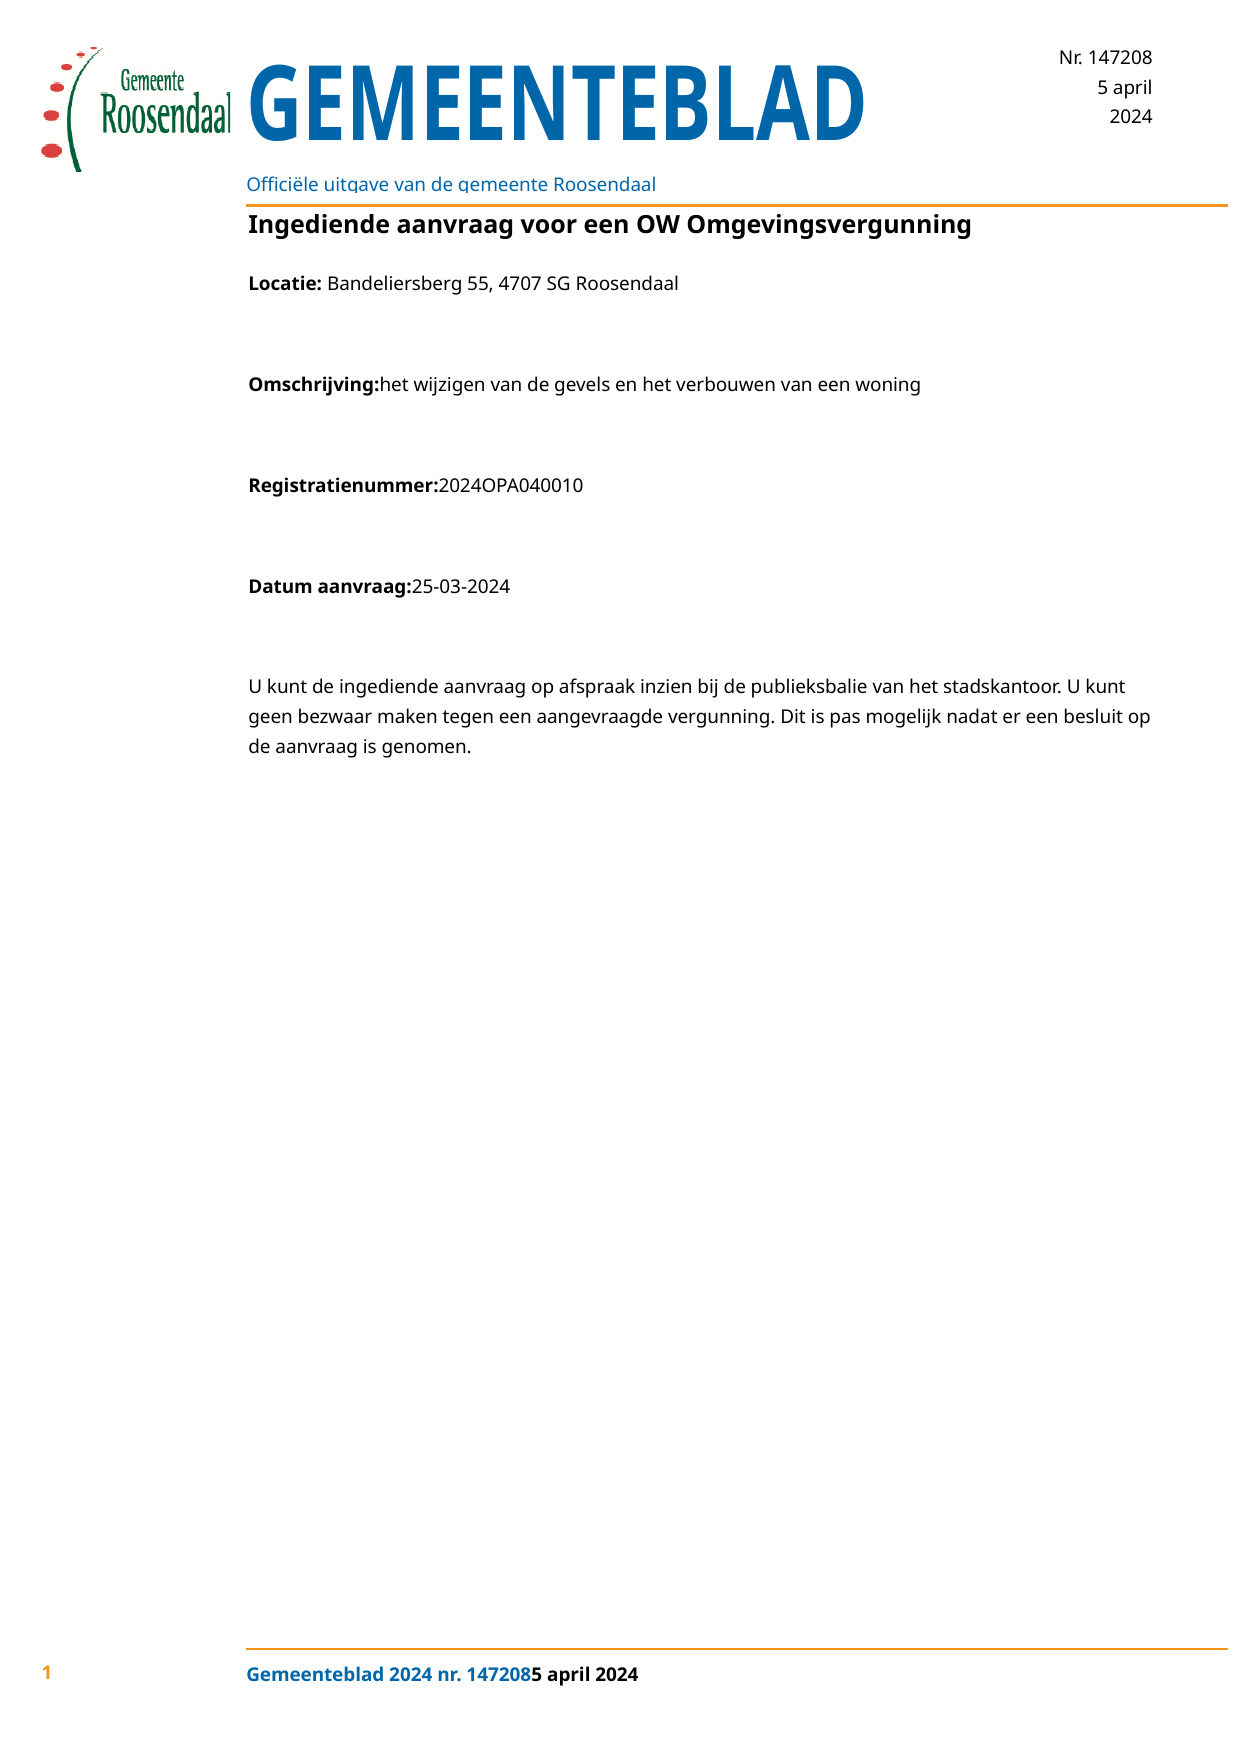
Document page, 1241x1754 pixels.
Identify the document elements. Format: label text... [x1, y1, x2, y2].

text Locatie: Bandeliersberg 55, 4707 SG Roosendaal [248, 270, 1152, 296]
text Registratienummer:2024OPA040010 [248, 472, 1152, 498]
picture [41, 47, 231, 172]
text Omschrijving:het wijzigen van de gevels en het verbouwen van een woning [248, 371, 1152, 397]
text Datum aanvraag:25-03-2024 [248, 573, 1152, 598]
text U kunt de ingediende aanvraag op afspraak inzien bij de publieksbalie van het stadskantoor. U kunt geen bezwaar maken tegen een aangevraagde vergunning. Dit is pas mogelijk nadat er een besluit op de aanvraag is genomen. [248, 674, 1152, 758]
text Ingediende aanvraag voor een OW Omgevingsvergunning [248, 207, 1152, 241]
